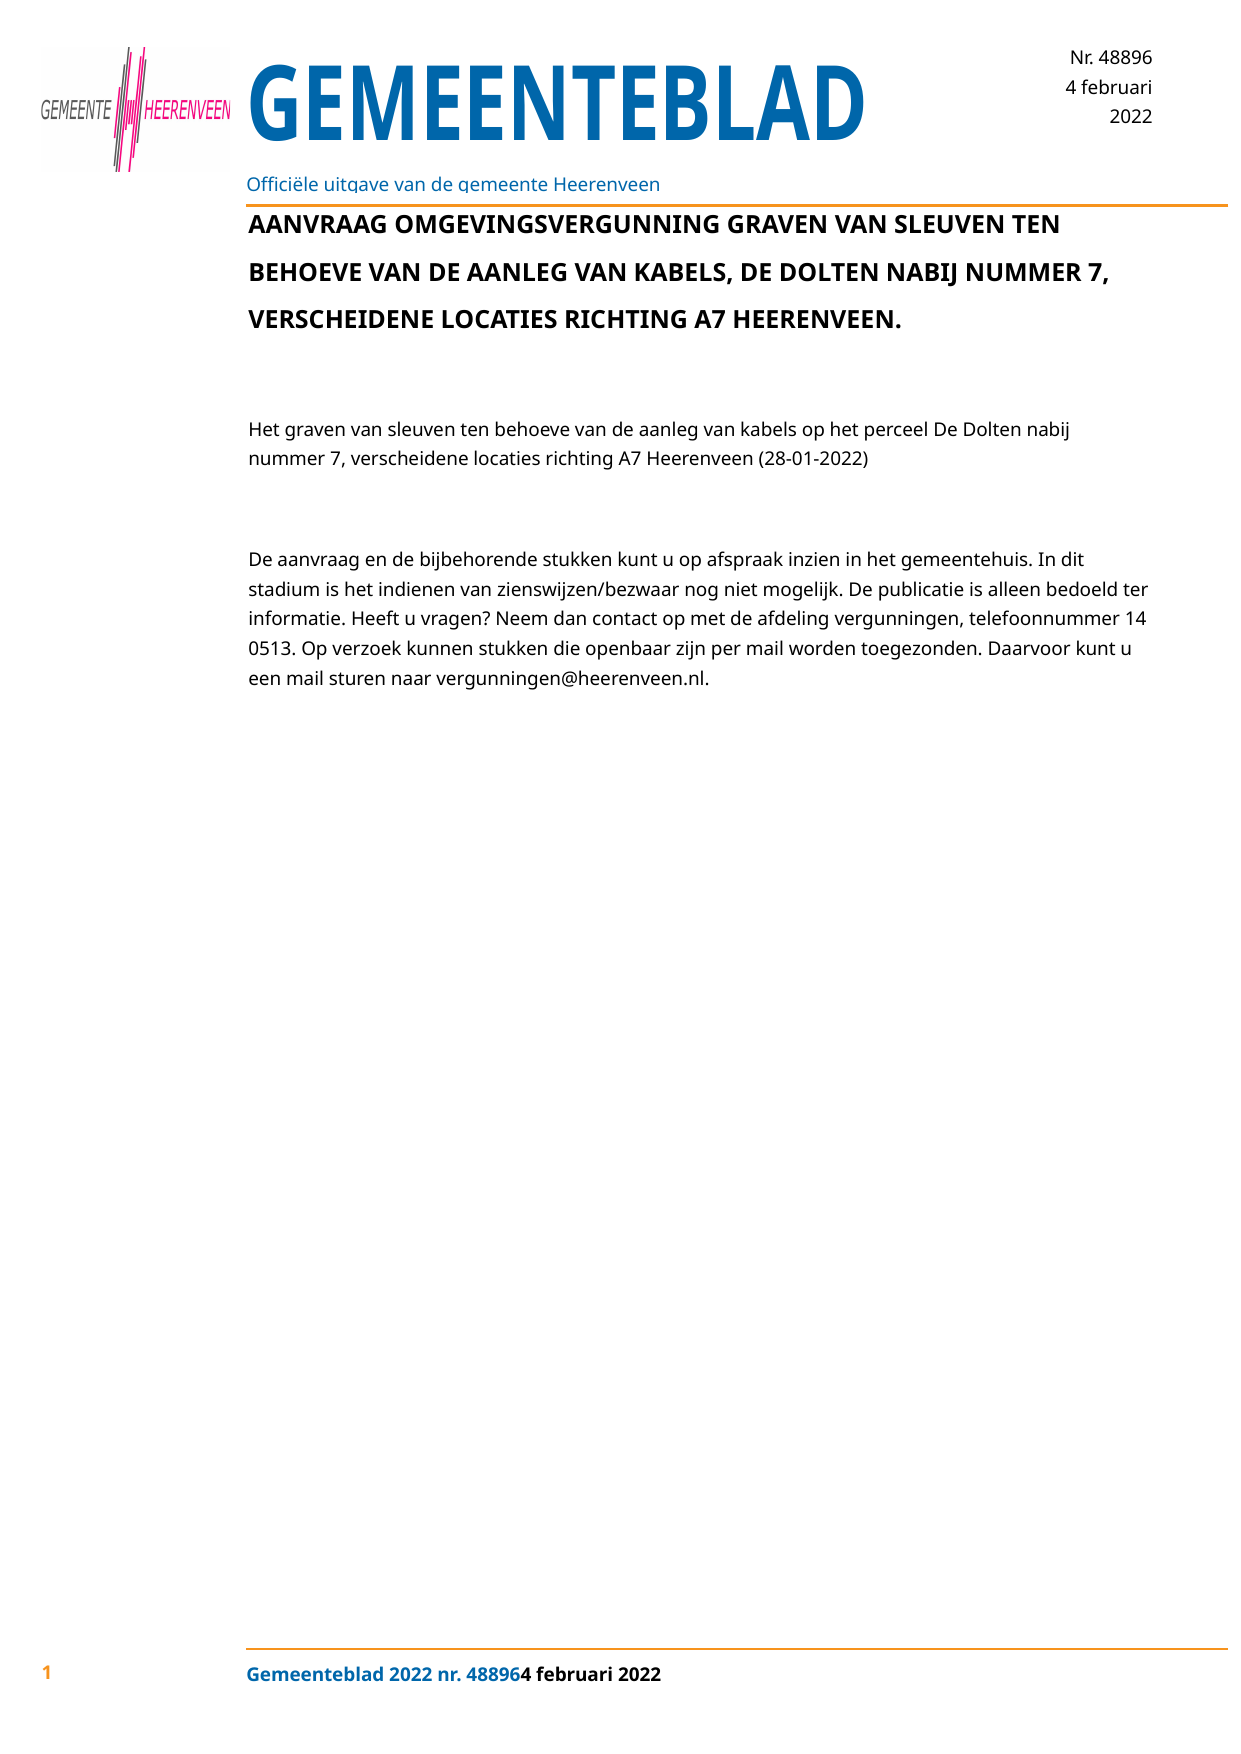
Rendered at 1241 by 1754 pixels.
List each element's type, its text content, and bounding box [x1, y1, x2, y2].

text De aanvraag en de bijbehorende stukken kunt u op afspraak inzien in het gemeentehuis. In dit stadium is het indienen van zienswijzen/bezwaar nog niet mogelijk. De publicatie is alleen bedoeld ter informatie. Heeft u vragen? Neem dan contact op met de afdeling vergunningen, telefoonnummer 14 0513. Op verzoek kunnen stukken die openbaar zijn per mail worden toegezonden. Daarvoor kunt u een mail sturen naar vergunningen@heerenveen.nl. [248, 546, 1152, 690]
text Het graven van sleuven ten behoeve van de aanleg van kabels op het perceel De Dolten nabij nummer 7, verscheidene locaties richting A7 Heerenveen (28-01-2022) [248, 416, 1152, 471]
text AANVRAAG OMGEVINGSVERGUNNING GRAVEN VAN SLEUVEN TEN BEHOEVE VAN DE AANLEG VAN KABELS, DE DOLTEN NABIJ NUMMER 7, VERSCHEIDENE LOCATIES RICHTING A7 HEERENVEEN. [248, 207, 1152, 336]
picture [41, 47, 231, 172]
